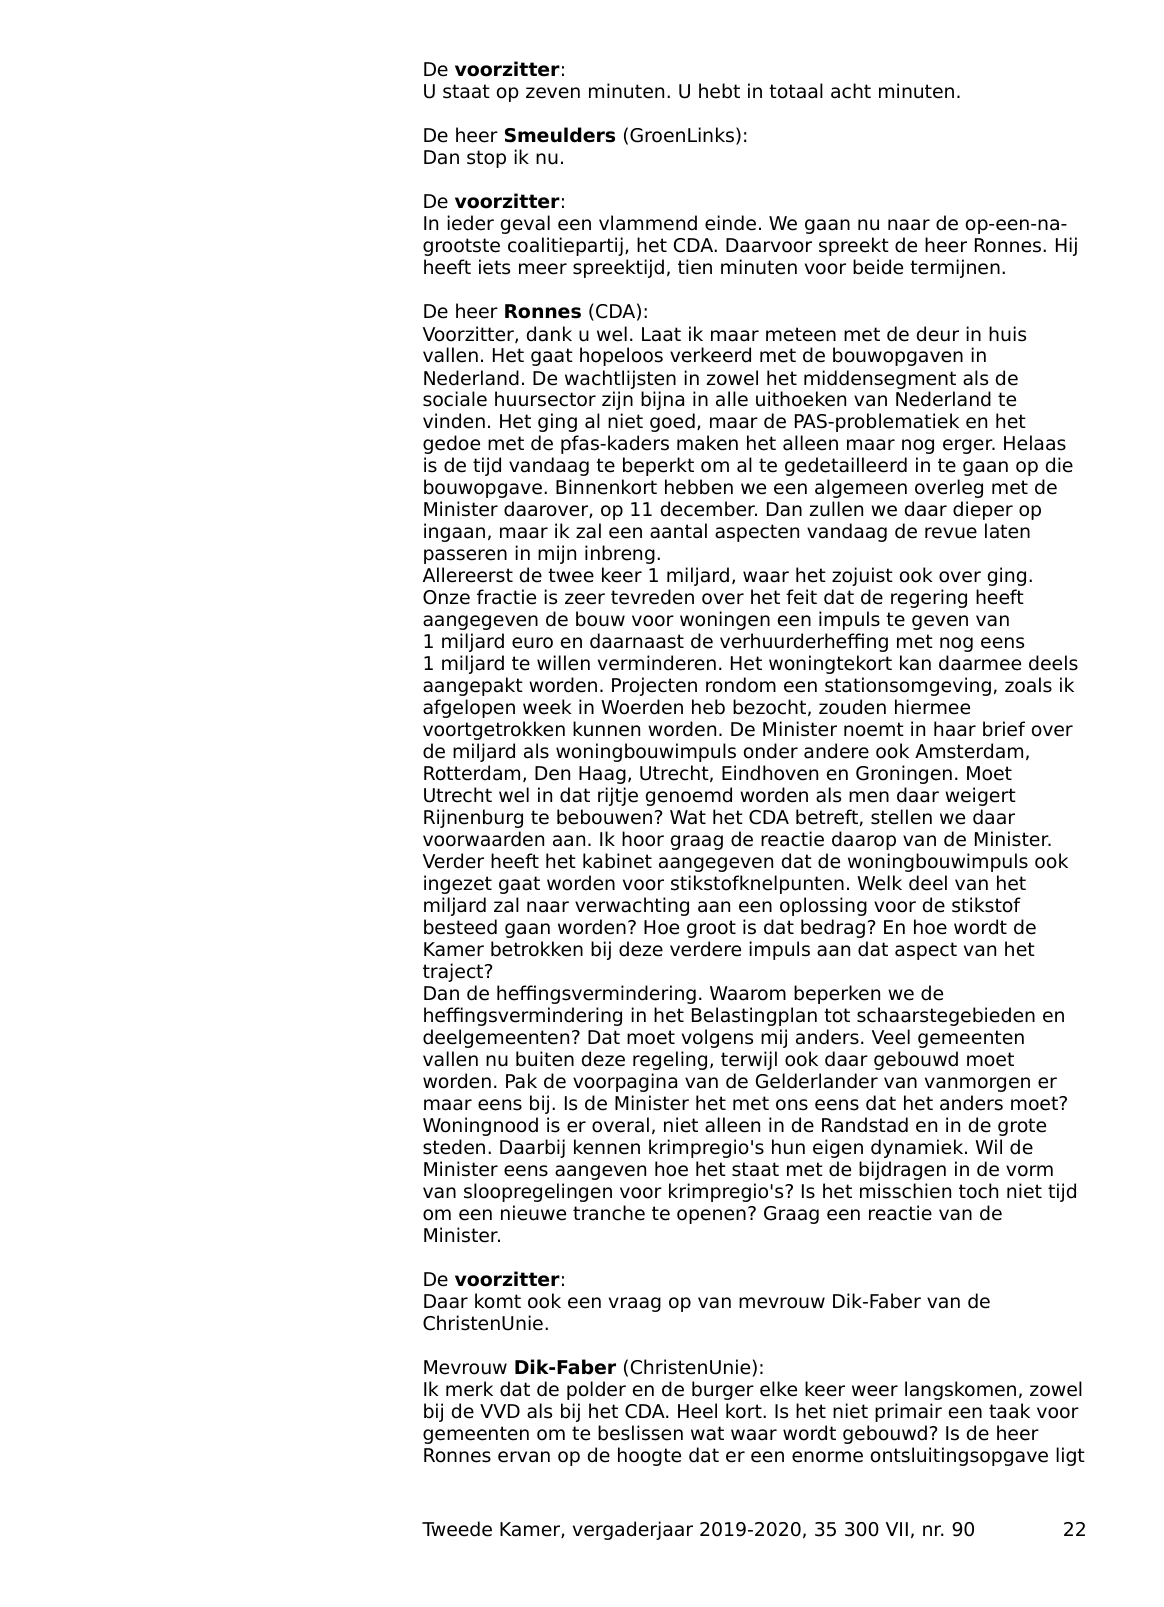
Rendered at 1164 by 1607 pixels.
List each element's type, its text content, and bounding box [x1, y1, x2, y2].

text U staat op zeven minuten. U hebt in totaal acht minuten. [422, 81, 1087, 103]
text De heer Ronnes (CDA): [422, 301, 1087, 323]
text Dan stop ik nu. [422, 147, 1087, 169]
text Mevrouw Dik-Faber (ChristenUnie): [422, 1357, 1087, 1379]
text De voorzitter: [422, 1269, 1087, 1291]
text De voorzitter: [422, 59, 1087, 81]
text Allereerst de twee keer 1 miljard, waar het zojuist ook over ging. Onze fractie is zeer tevreden over het feit dat de regering heeft aangegeven de bouw voor woningen een impuls te geven van 1 miljard euro en daarnaast de verhuurderheffing met nog eens 1 miljard te willen verminderen. Het woningtekort kan daarmee deels aangepakt worden. Projecten rondom een stationsomgeving, zoals ik afgelopen week in Woerden heb bezocht, zouden hiermee voortgetrokken kunnen worden. De Minister noemt in haar brief over de miljard als woningbouwimpuls onder andere ook Amsterdam, Rotterdam, Den Haag, Utrecht, Eindhoven en Groningen. Moet Utrecht wel in dat rijtje genoemd worden als men daar weigert Rijnenburg te bebouwen? Wat het CDA betreft, stellen we daar voorwaarden aan. Ik hoor graag de reactie daarop van de Minister. [422, 565, 1087, 851]
text Voorzitter, dank u wel. Laat ik maar meteen met de deur in huis vallen. Het gaat hopeloos verkeerd met de bouwopgaven in Nederland. De wachtlijsten in zowel het middensegment als de sociale huursector zijn bijna in alle uithoeken van Nederland te vinden. Het ging al niet goed, maar de PAS-problematiek en het gedoe met de pfas-kaders maken het alleen maar nog erger. Helaas is de tijd vandaag te beperkt om al te gedetailleerd in te gaan op die bouwopgave. Binnenkort hebben we een algemeen overleg met de Minister daarover, op 11 december. Dan zullen we daar dieper op ingaan, maar ik zal een aantal aspecten vandaag de revue laten passeren in mijn inbreng. [422, 323, 1087, 565]
text Dan de heffingsvermindering. Waarom beperken we de heffingsvermindering in het Belastingplan tot schaarstegebieden en deelgemeenten? Dat moet volgens mij anders. Veel gemeenten vallen nu buiten deze regeling, terwijl ook daar gebouwd moet worden. Pak de voorpagina van de Gelderlander van vanmorgen er maar eens bij. Is de Minister het met ons eens dat het anders moet? Woningnood is er overal, niet alleen in de Randstad en in de grote steden. Daarbij kennen krimpregio's hun eigen dynamiek. Wil de Minister eens aangeven hoe het staat met de bijdragen in de vorm van sloopregelingen voor krimpregio's? Is het misschien toch niet tijd om een nieuwe tranche te openen? Graag een reactie van de Minister. [422, 983, 1087, 1247]
text Ik merk dat de polder en de burger elke keer weer langskomen, zowel bij de VVD als bij het CDA. Heel kort. Is het niet primair een taak voor gemeenten om te beslissen wat waar wordt gebouwd? Is de heer Ronnes ervan op de hoogte dat er een enorme ontsluitingsopgave ligt [422, 1379, 1087, 1467]
text Daar komt ook een vraag op van mevrouw Dik-Faber van de ChristenUnie. [422, 1291, 1087, 1335]
text De heer Smeulders (GroenLinks): [422, 125, 1087, 147]
text In ieder geval een vlammend einde. We gaan nu naar de op-een-na-grootste coalitiepartij, het CDA. Daarvoor spreekt de heer Ronnes. Hij heeft iets meer spreektijd, tien minuten voor beide termijnen. [422, 213, 1087, 279]
text De voorzitter: [422, 191, 1087, 213]
text Verder heeft het kabinet aangegeven dat de woningbouwimpuls ook ingezet gaat worden voor stikstofknelpunten. Welk deel van het miljard zal naar verwachting aan een oplossing voor de stikstof besteed gaan worden? Hoe groot is dat bedrag? En hoe wordt de Kamer betrokken bij deze verdere impuls aan dat aspect van het traject? [422, 851, 1087, 983]
